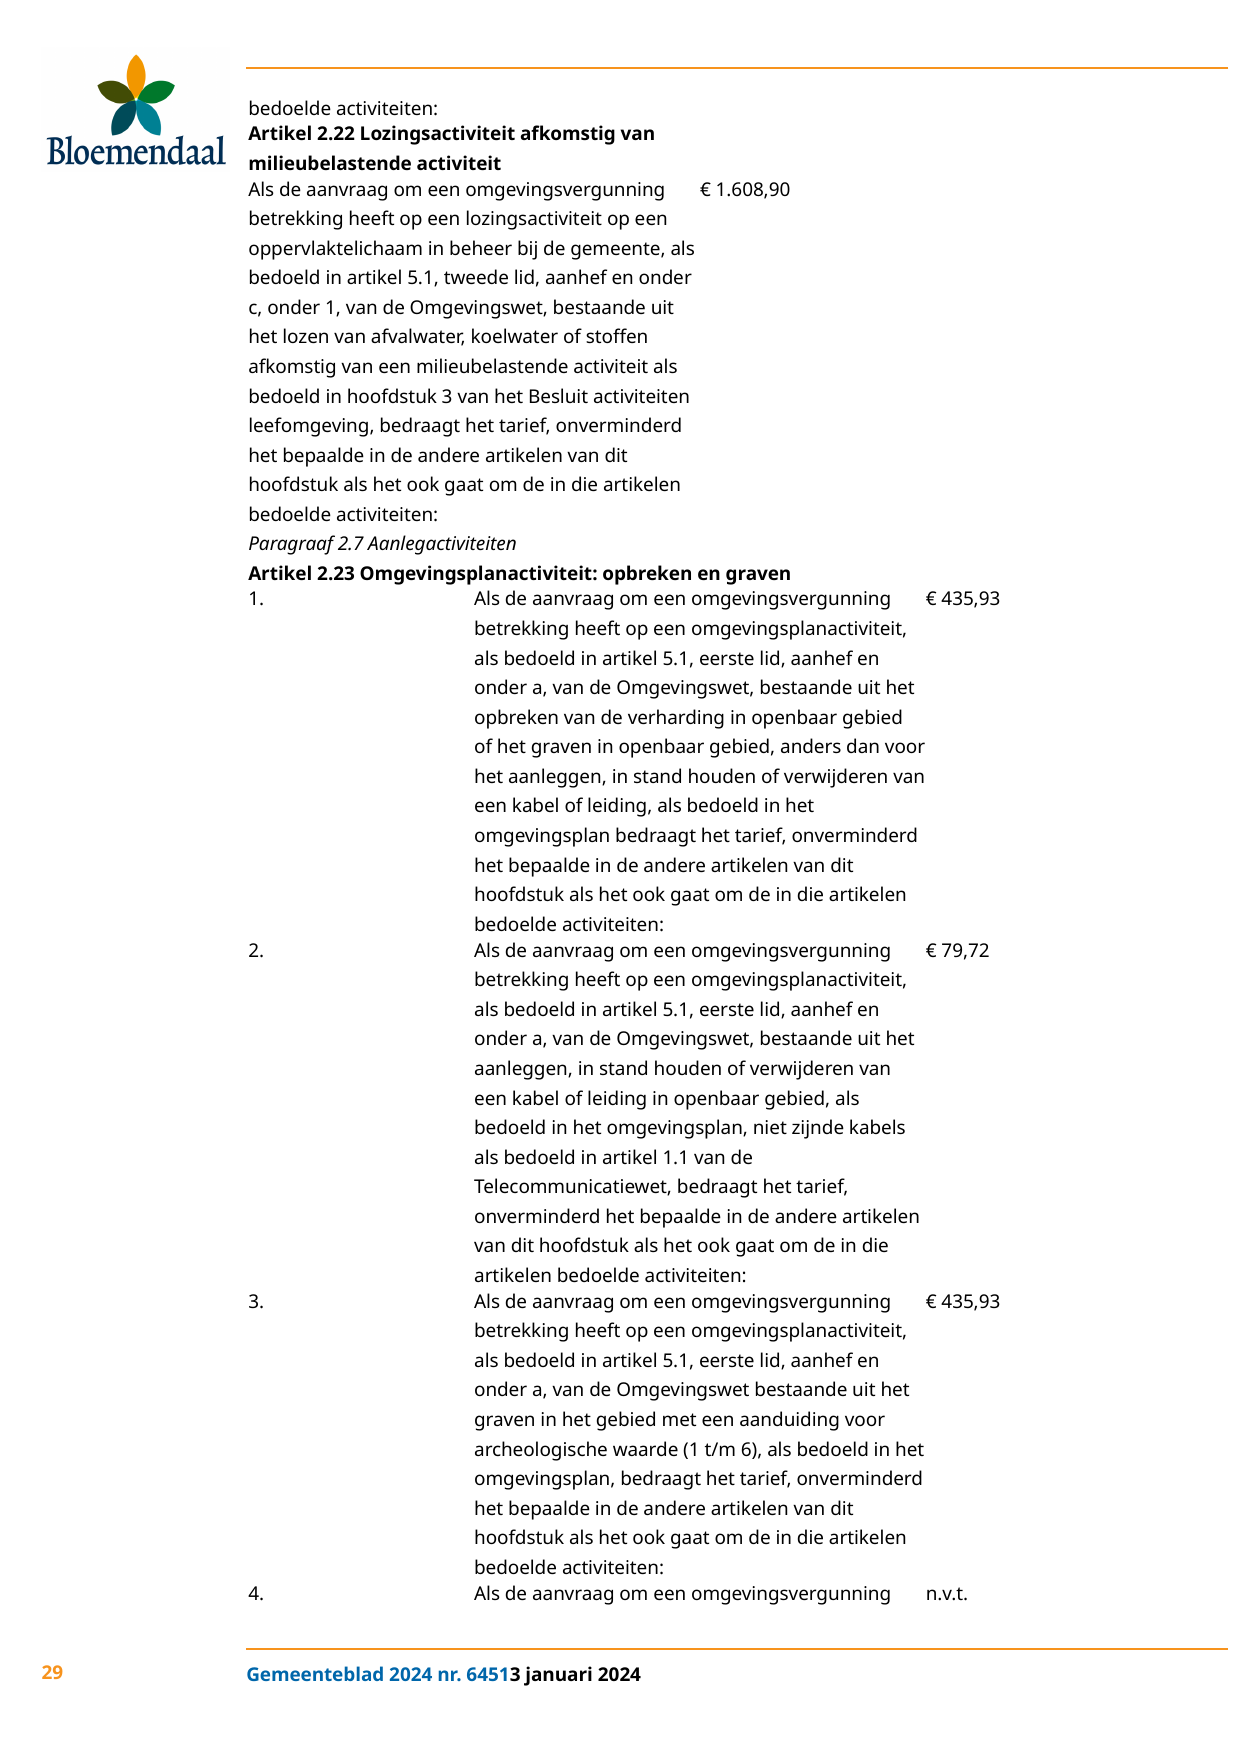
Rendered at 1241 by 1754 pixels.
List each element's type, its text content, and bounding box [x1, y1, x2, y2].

table_cell Als de aanvraag om een omgevingsvergunning betrekking heeft op een omgevingsplanactiviteit, als bedoeld in artikel 5.1, eerste lid, aanhef en onder a, van de Omgevingswet, bestaande uit het opbreken van de verharding in openbaar gebied of het graven in openbaar gebied, anders dan voor het aanleggen, in stand houden of verwijderen van een kabel of leiding, als bedoeld in het omgevingsplan bedraagt het tarief, onverminderd het bepaalde in de andere artikelen van dit hoofdstuk als het ook gaat om de in die artikelen bedoelde activiteiten: [474, 586, 926, 937]
table_cell € 435,93 [926, 1288, 1152, 1580]
table_cell € 435,93 [926, 586, 1152, 937]
picture [41, 47, 231, 172]
table_cell Als de aanvraag om een omgevingsvergunning betrekking heeft op een lozingsactiviteit op een oppervlaktelichaam in beheer bij de gemeente, als bedoeld in artikel 5.1, tweede lid, aanhef en onder c, onder 1, van de Omgevingswet, bestaande uit het lozen van afvalwater, koelwater of stoffen afkomstig van een milieubelastende activiteit als bedoeld in hoofdstuk 3 van het Besluit activiteiten leefomgeving, bedraagt het tarief, onverminderd het bepaalde in de andere artikelen van dit hoofdstuk als het ook gaat om de in die artikelen bedoelde activiteiten: [248, 176, 700, 527]
table_cell [700, 95, 1152, 121]
table_header [926, 560, 1152, 586]
table_cell Artikel 2.22 Lozingsactiviteit afkomstig van milieubelastende activiteit [248, 121, 700, 176]
table_cell n.v.t. [926, 1580, 1152, 1606]
table_cell Als de aanvraag om een omgevingsvergunning [474, 1580, 926, 1606]
table_cell Als de aanvraag om een omgevingsvergunning betrekking heeft op een omgevingsplanactiviteit, als bedoeld in artikel 5.1, eerste lid, aanhef en onder a, van de Omgevingswet bestaande uit het graven in het gebied met een aanduiding voor archeologische waarde (1 t/m 6), als bedoeld in het omgevingsplan, bedraagt het tarief, onverminderd het bepaalde in de andere artikelen van dit hoofdstuk als het ook gaat om de in die artikelen bedoelde activiteiten: [474, 1288, 926, 1580]
table_cell 1. [248, 586, 474, 937]
text Paragraaf 2.7 Aanlegactiviteiten [248, 530, 1152, 556]
table_cell bedoelde activiteiten: [248, 95, 700, 121]
table_header Artikel 2.23 Omgevingsplanactiviteit: opbreken en graven [248, 560, 926, 586]
table_cell [700, 121, 1152, 176]
table_cell 3. [248, 1288, 474, 1580]
table_cell € 79,72 [926, 937, 1152, 1288]
table_cell € 1.608,90 [700, 176, 1152, 527]
table_cell Als de aanvraag om een omgevingsvergunning betrekking heeft op een omgevingsplanactiviteit, als bedoeld in artikel 5.1, eerste lid, aanhef en onder a, van de Omgevingswet, bestaande uit het aanleggen, in stand houden of verwijderen van een kabel of leiding in openbaar gebied, als bedoeld in het omgevingsplan, niet zijnde kabels als bedoeld in artikel 1.1 van de Telecommunicatiewet, bedraagt het tarief, onverminderd het bepaalde in de andere artikelen van dit hoofdstuk als het ook gaat om de in die artikelen bedoelde activiteiten: [474, 937, 926, 1288]
table_cell 2. [248, 937, 474, 1288]
table_cell 4. [248, 1580, 474, 1606]
